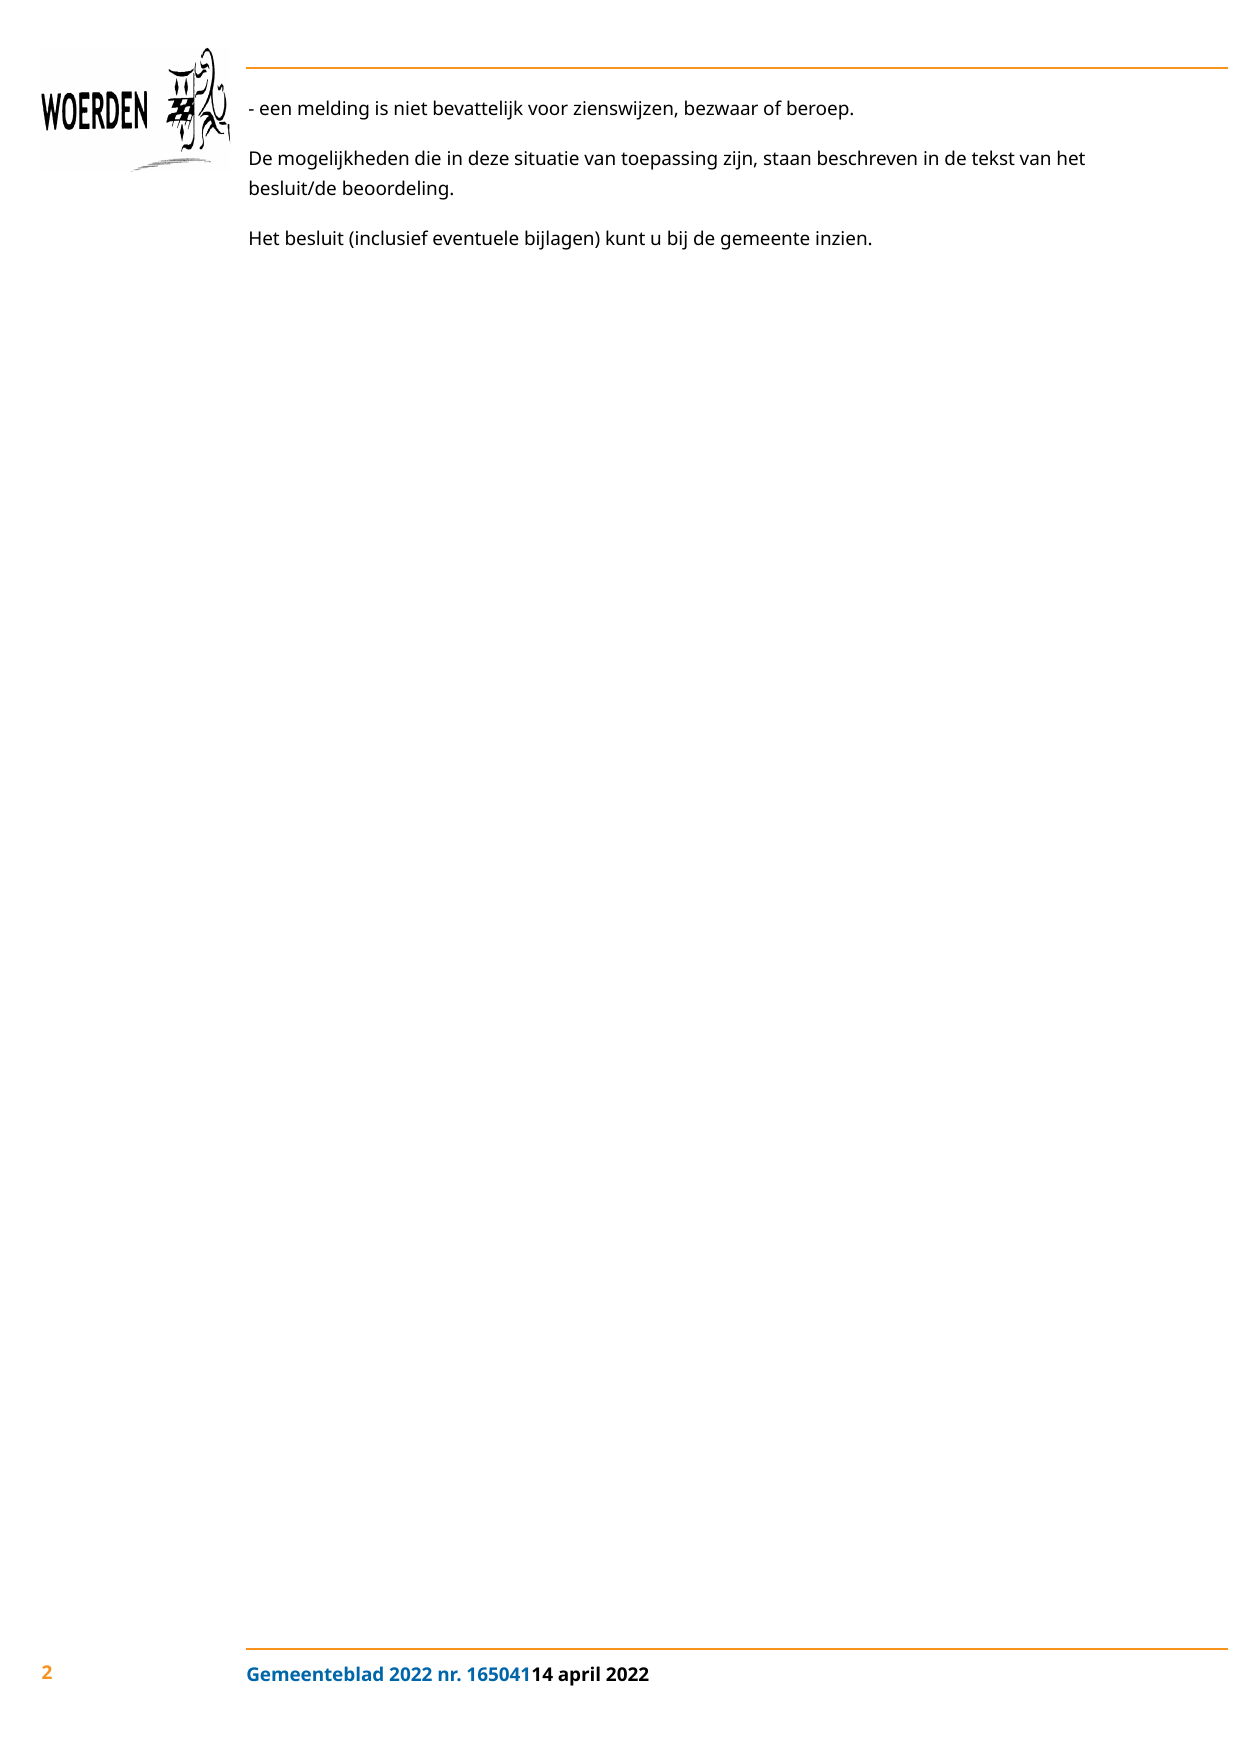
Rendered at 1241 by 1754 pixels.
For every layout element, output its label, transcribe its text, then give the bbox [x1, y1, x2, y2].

text De mogelijkheden die in deze situatie van toepassing zijn, staan beschreven in de tekst van het besluit/de beoordeling. [248, 145, 1152, 201]
text Het besluit (inclusief eventuele bijlagen) kunt u bij de gemeente inzien. [248, 225, 1152, 251]
picture [41, 47, 231, 172]
text - een melding is niet bevattelijk voor zienswijzen, bezwaar of beroep. [248, 95, 1152, 121]
